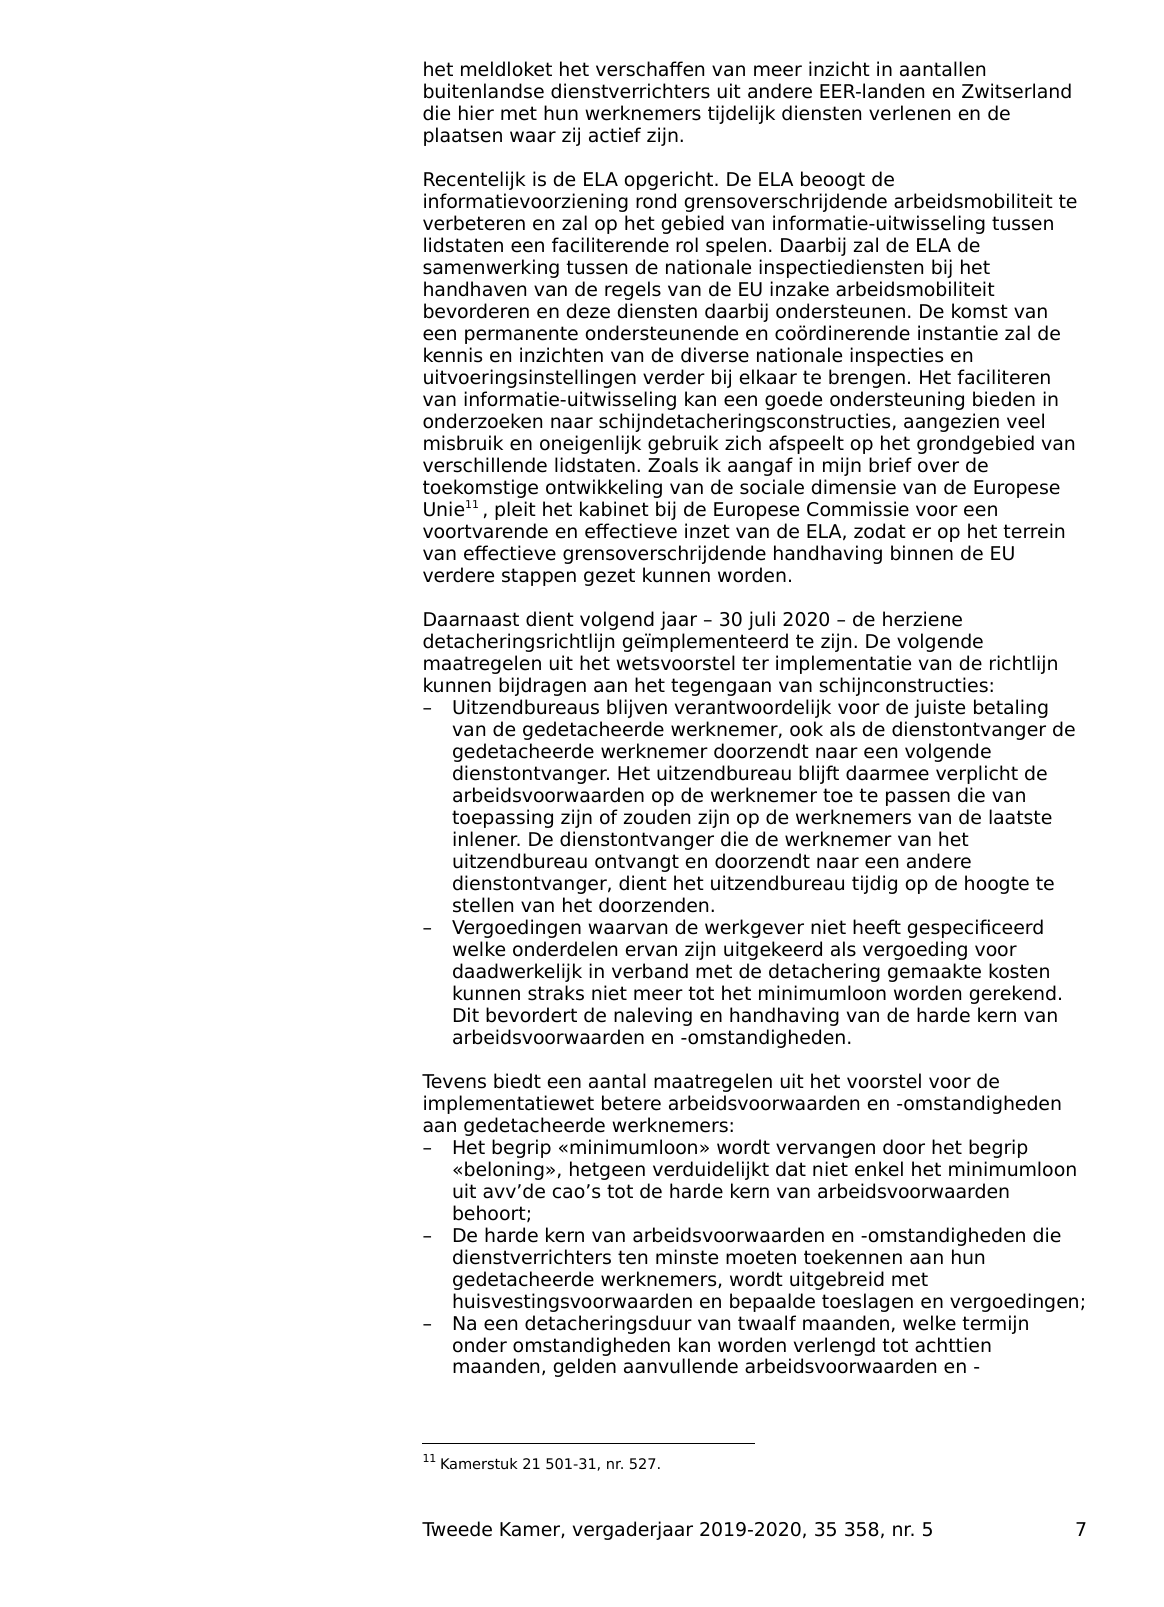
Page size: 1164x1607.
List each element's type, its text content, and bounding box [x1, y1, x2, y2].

text – Uitzendbureaus blijven verantwoordelijk voor de juiste betaling van de gedetacheerde werknemer, ook als de dienstontvanger de gedetacheerde werknemer doorzendt naar een volgende dienstontvanger. Het uitzendbureau blijft daarmee verplicht de arbeidsvoorwaarden op de werknemer toe te passen die van toepassing zijn of zouden zijn op de werknemers van de laatste inlener. De dienstontvanger die de werknemer van het uitzendbureau ontvangt en doorzendt naar een andere dienstontvanger, dient het uitzendbureau tijdig op de hoogte te stellen van het doorzenden. [422, 697, 1087, 917]
text – Het begrip «minimumloon» wordt vervangen door het begrip «beloning», hetgeen verduidelijkt dat niet enkel het minimumloon uit avv’de cao’s tot de harde kern van arbeidsvoorwaarden behoort; [422, 1137, 1087, 1224]
text – Na een detacheringsduur van twaalf maanden, welke termijn onder omstandigheden kan worden verlengd tot achttien maanden, gelden aanvullende arbeidsvoorwaarden en [422, 1312, 1087, 1378]
text Recentelijk is de ELA opgericht. De ELA beoogt de informatievoorziening rond grensoverschrijdende arbeidsmobiliteit te verbeteren en zal op het gebied van informatie-uitwisseling tussen lidstaten een faciliterende rol spelen. Daarbij zal de ELA de samenwerking tussen de nationale inspectiediensten bij het handhaven van de regels van de EU inzake arbeidsmobiliteit bevorderen en deze diensten daarbij ondersteunen. De komst van een permanente ondersteunende en coördinerende instantie zal de kennis en inzichten van de diverse nationale inspecties en uitvoeringsinstellingen verder bij elkaar te brengen. Het faciliteren van informatie-uitwisseling kan een goede ondersteuning bieden in onderzoeken naar schijndetacheringsconstructies, aangezien veel misbruik en oneigenlijk gebruik zich afspeelt op het grondgebied van verschillende lidstaten. Zoals ik aangaf in mijn brief over de toekomstige ontwikkeling van de sociale dimensie van de Europese Unie, pleit het kabinet bij de Europese Commissie voor een voortvarende en effectieve inzet van de ELA, zodat er op het terrein van effectieve grensoverschrijdende handhaving binnen de EU verdere stappen gezet kunnen worden. [422, 169, 1087, 587]
text – Vergoedingen waarvan de werkgever niet heeft gespecificeerd welke onderdelen ervan zijn uitgekeerd als vergoeding voor daadwerkelijk in verband met de detachering gemaakte kosten kunnen straks niet meer tot het minimumloon worden gerekend. Dit bevordert de naleving en handhaving van de harde kern van arbeidsvoorwaarden en -omstandigheden. [422, 917, 1087, 1048]
text – De harde kern van arbeidsvoorwaarden en -omstandigheden die dienstverrichters ten minste moeten toekennen aan hun gedetacheerde werknemers, wordt uitgebreid met huisvestingsvoorwaarden en bepaalde toeslagen en vergoedingen; [422, 1224, 1087, 1312]
text het meldloket het verschaffen van meer inzicht in aantallen buitenlandse dienstverrichters uit andere EER-landen en Zwitserland die hier met hun werknemers tijdelijk diensten verlenen en de plaatsen waar zij actief zijn. [422, 59, 1087, 147]
text Daarnaast dient volgend jaar – 30 juli 2020 – de herziene detacheringsrichtlijn geïmplementeerd te zijn. De volgende maatregelen uit het wetsvoorstel ter implementatie van de richtlijn kunnen bijdragen aan het tegengaan van schijnconstructies: [422, 609, 1087, 697]
text Kamerstuk 21 501-31, nr. 527. [422, 1452, 1087, 1474]
text Tevens biedt een aantal maatregelen uit het voorstel voor de implementatiewet betere arbeidsvoorwaarden en -omstandigheden aan gedetacheerde werknemers: [422, 1071, 1087, 1137]
